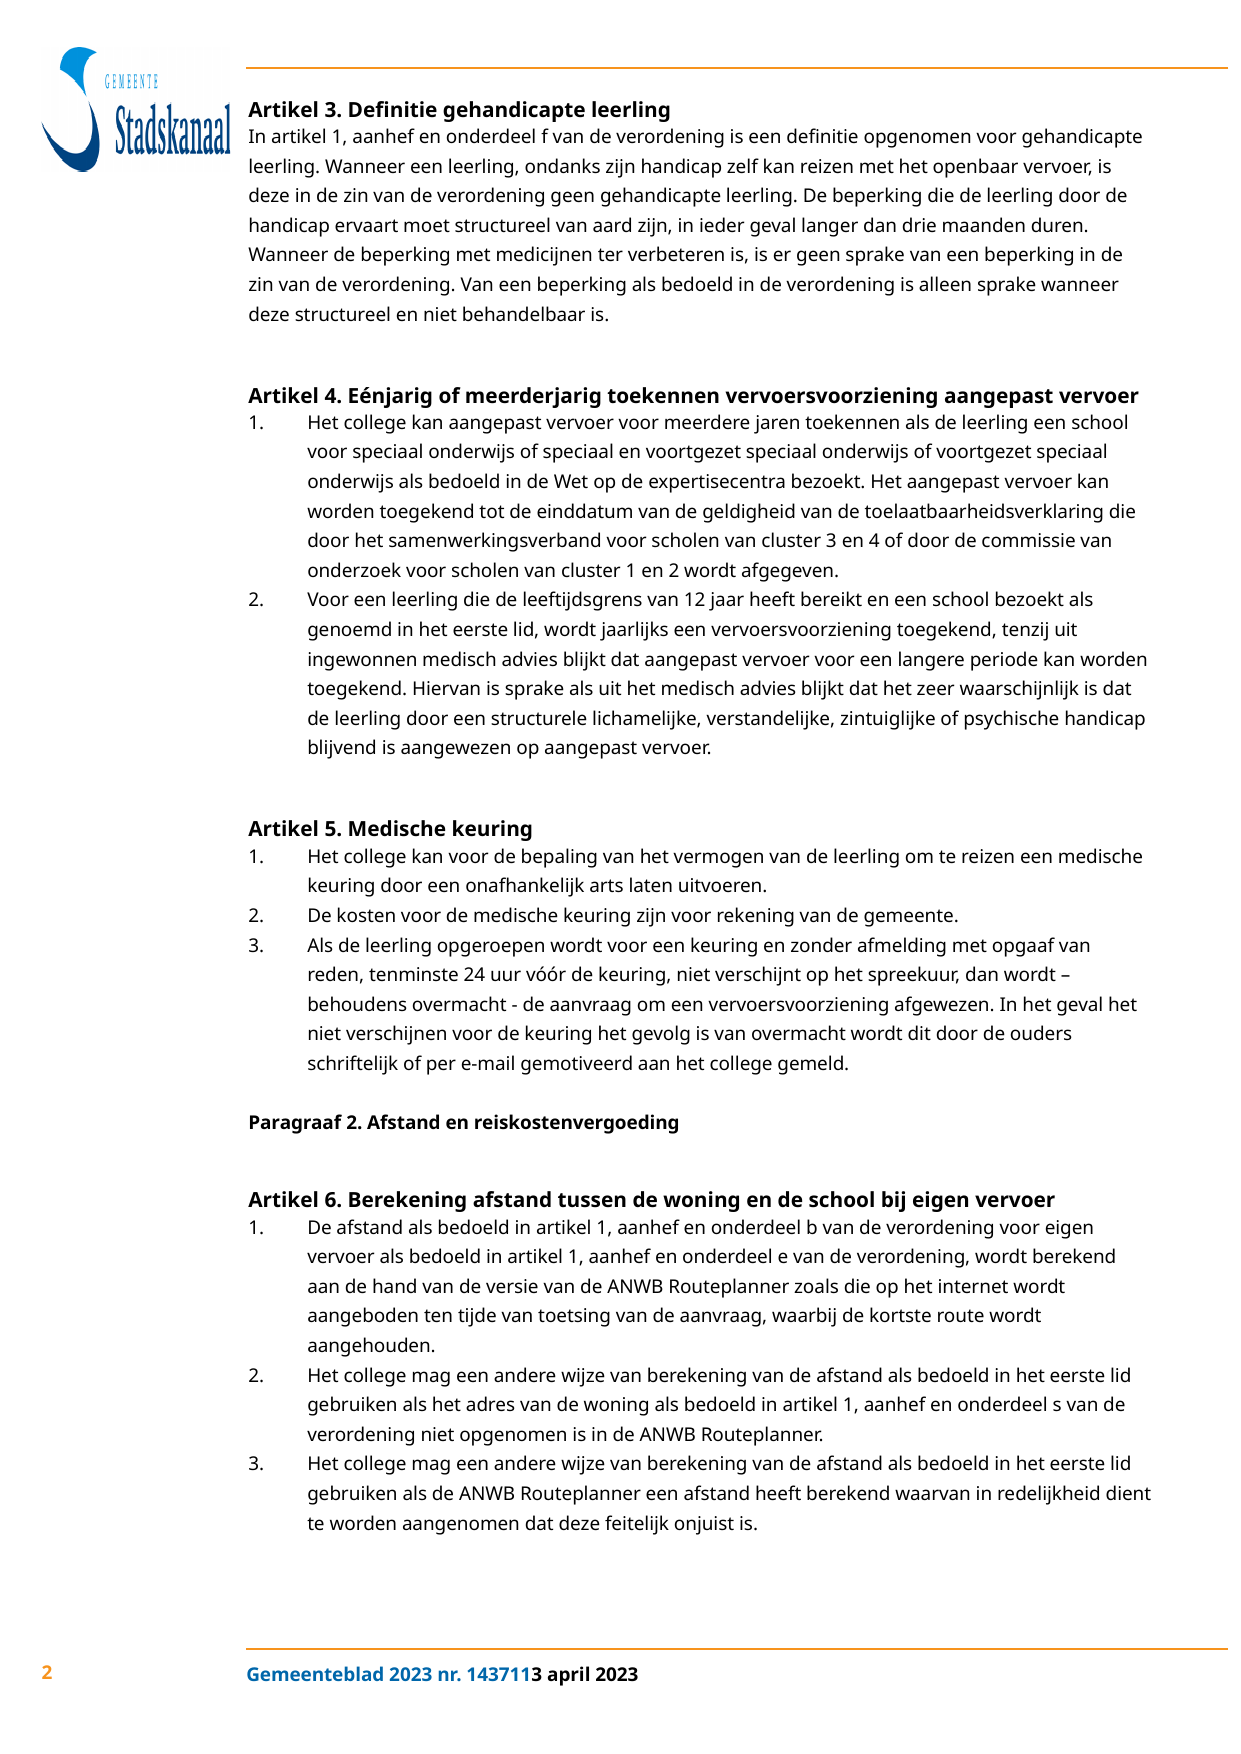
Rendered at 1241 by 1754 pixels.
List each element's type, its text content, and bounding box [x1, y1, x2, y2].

list De afstand als bedoeld in artikel 1, aanhef en onderdeel b van de verordening voor eigen vervoer als bedoeld in artikel 1, aanhef en onderdeel e van de verordening, wordt berekend aan de hand van de versie van de ANWB Routeplanner zoals die op het internet wordt aangeboden ten tijde van toetsing van de aanvraag, waarbij de kortste route wordt aangehouden. [248, 1214, 1152, 1358]
list Als de leerling opgeroepen wordt voor een keuring en zonder afmelding met opgaaf van reden, tenminste 24 uur vóór de keuring, niet verschijnt op het spreekuur, dan wordt – behoudens overmacht - de aanvraag om een vervoersvoorziening afgewezen. In het geval het niet verschijnen voor de keuring het gevolg is van overmacht wordt dit door de ouders schriftelijk of per e-mail gemotiveerd aan het college gemeld. [248, 932, 1152, 1076]
text In artikel 1, aanhef en onderdeel f van de verordening is een definitie opgenomen voor gehandicapte leerling. Wanneer een leerling, ondanks zijn handicap zelf kan reizen met het openbaar vervoer, is deze in de zin van de verordening geen gehandicapte leerling. De beperking die de leerling door de handicap ervaart moet structureel van aard zijn, in ieder geval langer dan drie maanden duren. Wanneer de beperking met medicijnen ter verbeteren is, is er geen sprake van een beperking in de zin van de verordening. Van een beperking als bedoeld in de verordening is alleen sprake wanneer deze structureel en niet behandelbaar is. [248, 123, 1152, 326]
list Het college kan aangepast vervoer voor meerdere jaren toekennen als de leerling een school voor speciaal onderwijs of speciaal en voortgezet speciaal onderwijs of voortgezet speciaal onderwijs als bedoeld in de Wet op de expertisecentra bezoekt. Het aangepast vervoer kan worden toegekend tot de einddatum van de geldigheid van de toelaatbaarheidsverklaring die door het samenwerkingsverband voor scholen van cluster 3 en 4 of door de commissie van onderzoek voor scholen van cluster 1 en 2 wordt afgegeven. [248, 409, 1152, 583]
picture [41, 47, 231, 172]
list Het college mag een andere wijze van berekening van de afstand als bedoeld in het eerste lid gebruiken als de ANWB Routeplanner een afstand heeft berekend waarvan in redelijkheid dient te worden aangenomen dat deze feitelijk onjuist is. [248, 1451, 1152, 1535]
list De kosten voor de medische keuring zijn voor rekening van de gemeente. [248, 902, 1152, 928]
text Artikel 3. Definitie gehandicapte leerling [248, 95, 1152, 123]
list Het college mag een andere wijze van berekening van de afstand als bedoeld in het eerste lid gebruiken als het adres van de woning als bedoeld in artikel 1, aanhef en onderdeel s van de verordening niet opgenomen is in de ANWB Routeplanner. [248, 1362, 1152, 1447]
list Het college kan voor de bepaling van het vermogen van de leerling om te reizen een medische keuring door een onafhankelijk arts laten uitvoeren. [248, 843, 1152, 898]
list Voor een leerling die de leeftijdsgrens van 12 jaar heeft bereikt en een school bezoekt als genoemd in het eerste lid, wordt jaarlijks een vervoersvoorziening toegekend, tenzij uit ingewonnen medisch advies blijkt dat aangepast vervoer voor een langere periode kan worden toegekend. Hiervan is sprake als uit het medisch advies blijkt dat het zeer waarschijnlijk is dat de leerling door een structurele lichamelijke, verstandelijke, zintuiglijke of psychische handicap blijvend is aangewezen op aangepast vervoer. [248, 587, 1152, 760]
text Artikel 5. Medische keuring [248, 814, 1152, 843]
text Paragraaf 2. Afstand en reiskostenvergoeding [248, 1109, 1152, 1135]
text Artikel 6. Berekening afstand tussen de woning en de school bij eigen vervoer [248, 1185, 1152, 1214]
text Artikel 4. Eénjarig of meerderjarig toekennen vervoersvoorziening aangepast vervoer [248, 381, 1152, 409]
